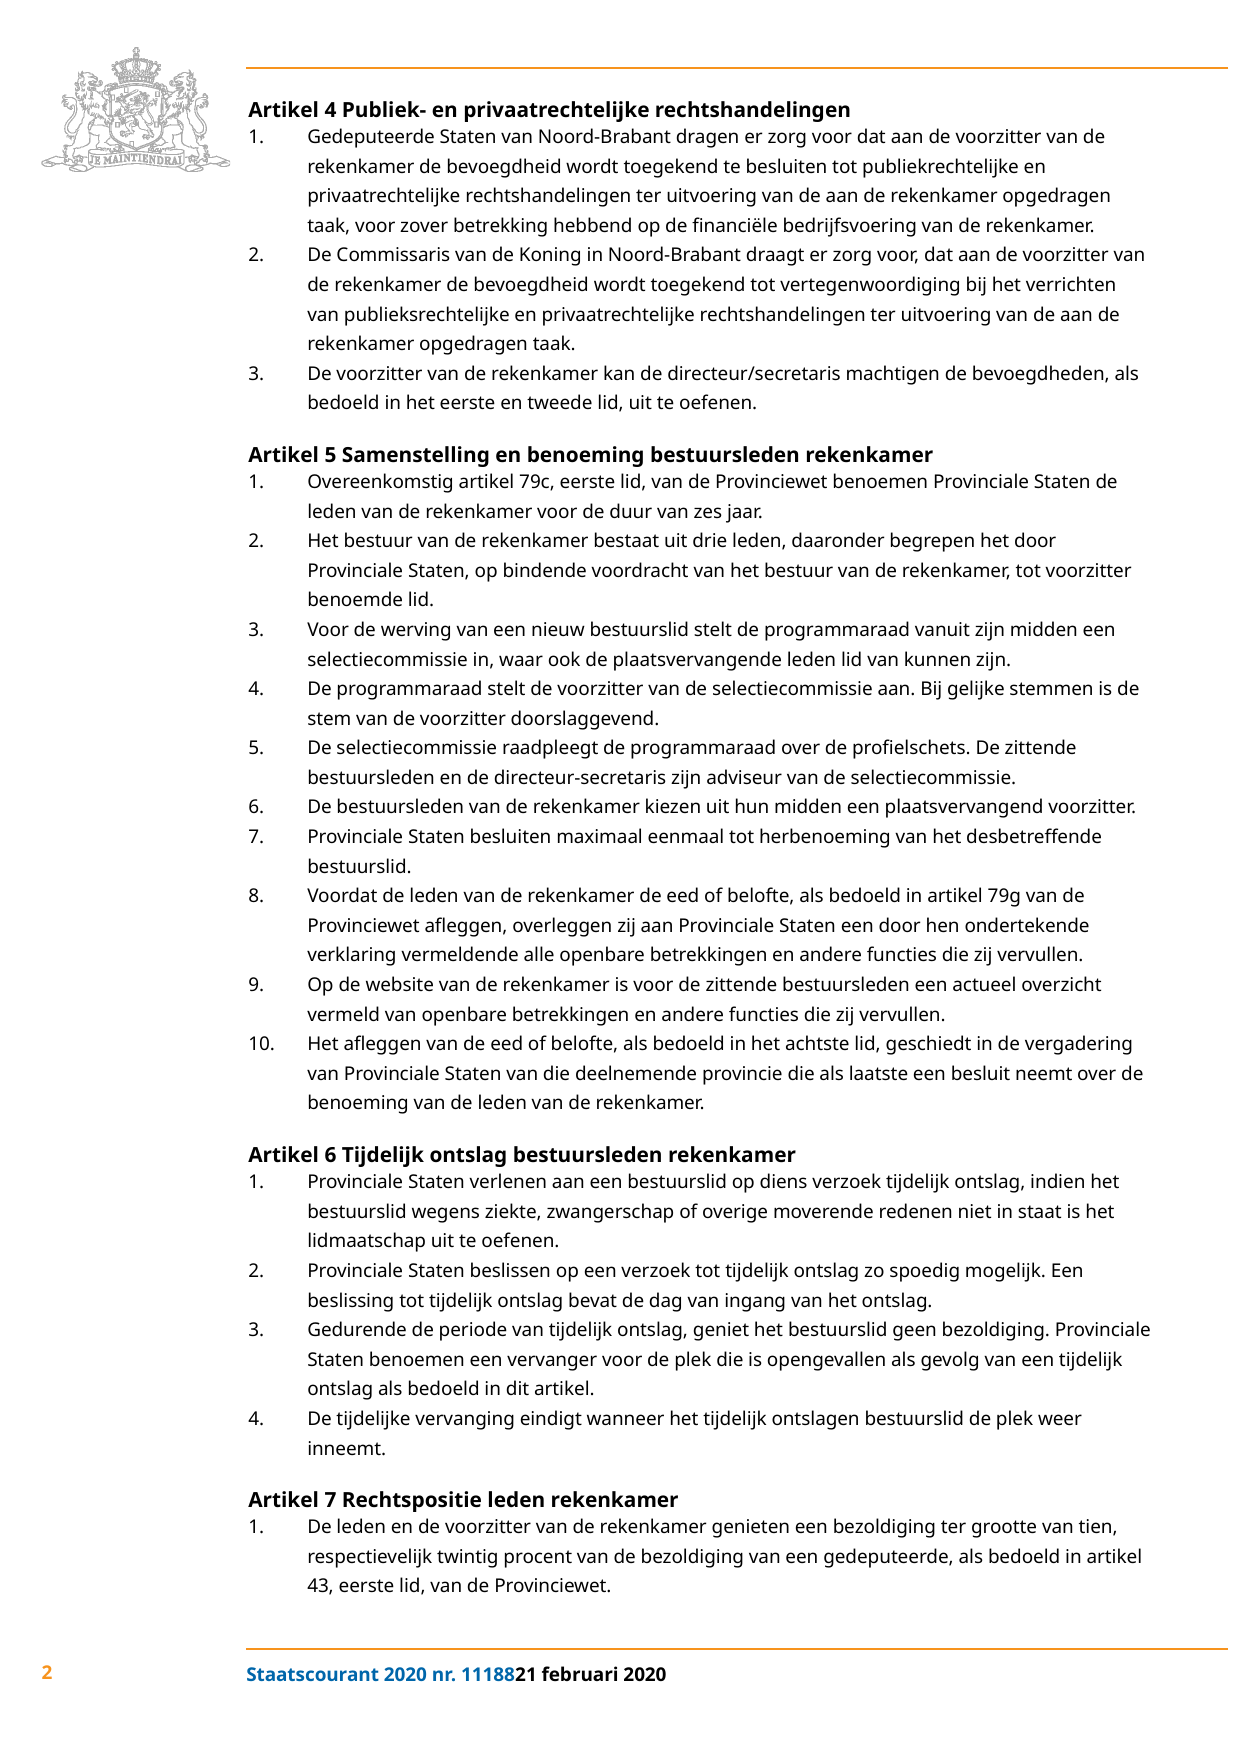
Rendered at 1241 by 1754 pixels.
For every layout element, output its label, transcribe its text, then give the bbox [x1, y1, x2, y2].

list De voorzitter van de rekenkamer kan de directeur/secretaris machtigen de bevoegdheden, als bedoeld in het eerste en tweede lid, uit te oefenen. [248, 360, 1152, 415]
text Artikel 5 Samenstelling en benoeming bestuursleden rekenkamer [248, 440, 1152, 468]
list De leden en de voorzitter van de rekenkamer genieten een bezoldiging ter grootte van tien, respectievelijk twintig procent van de bezoldiging van een gedeputeerde, als bedoeld in artikel 43, eerste lid, van de Provinciewet. [248, 1513, 1152, 1598]
list Het bestuur van de rekenkamer bestaat uit drie leden, daaronder begrepen het door Provinciale Staten, op bindende voordracht van het bestuur van de rekenkamer, tot voorzitter benoemde lid. [248, 527, 1152, 612]
list Op de website van de rekenkamer is voor de zittende bestuursleden een actueel overzicht vermeld van openbare betrekkingen en andere functies die zij vervullen. [248, 971, 1152, 1027]
list De selectiecommissie raadpleegt de programmaraad over de profielschets. De zittende bestuursleden en de directeur-secretaris zijn adviseur van de selectiecommissie. [248, 734, 1152, 790]
list Gedurende de periode van tijdelijk ontslag, geniet het bestuurslid geen bezoldiging. Provinciale Staten benoemen een vervanger voor de plek die is opengevallen als gevolg van een tijdelijk ontslag als bedoeld in dit artikel. [248, 1316, 1152, 1401]
picture [41, 47, 231, 172]
list Het afleggen van de eed of belofte, als bedoeld in het achtste lid, geschiedt in de vergadering van Provinciale Staten van die deelnemende provincie die als laatste een besluit neemt over de benoeming van de leden van de rekenkamer. [248, 1030, 1152, 1115]
list Gedeputeerde Staten van Noord-Brabant dragen er zorg voor dat aan de voorzitter van de rekenkamer de bevoegdheid wordt toegekend te besluiten tot publiekrechtelijke en privaatrechtelijke rechtshandelingen ter uitvoering van de aan de rekenkamer opgedragen taak, voor zover betrekking hebbend op de financiële bedrijfsvoering van de rekenkamer. [248, 123, 1152, 238]
list Provinciale Staten verlenen aan een bestuurslid op diens verzoek tijdelijk ontslag, indien het bestuurslid wegens ziekte, zwangerschap of overige moverende redenen niet in staat is het lidmaatschap uit te oefenen. [248, 1168, 1152, 1253]
text Artikel 6 Tijdelijk ontslag bestuursleden rekenkamer [248, 1140, 1152, 1168]
text Artikel 7 Rechtspositie leden rekenkamer [248, 1485, 1152, 1513]
list Provinciale Staten beslissen op een verzoek tot tijdelijk ontslag zo spoedig mogelijk. Een beslissing tot tijdelijk ontslag bevat de dag van ingang van het ontslag. [248, 1257, 1152, 1312]
list De Commissaris van de Koning in Noord-Brabant draagt er zorg voor, dat aan de voorzitter van de rekenkamer de bevoegdheid wordt toegekend tot vertegenwoordiging bij het verrichten van publieksrechtelijke en privaatrechtelijke rechtshandelingen ter uitvoering van de aan de rekenkamer opgedragen taak. [248, 242, 1152, 356]
list Voordat de leden van de rekenkamer de eed of belofte, als bedoeld in artikel 79g van de Provinciewet afleggen, overleggen zij aan Provinciale Staten een door hen ondertekende verklaring vermeldende alle openbare betrekkingen en andere functies die zij vervullen. [248, 882, 1152, 967]
list Provinciale Staten besluiten maximaal eenmaal tot herbenoeming van het desbetreffende bestuurslid. [248, 823, 1152, 879]
list De bestuursleden van de rekenkamer kiezen uit hun midden een plaatsvervangend voorzitter. [248, 794, 1152, 819]
list Overeenkomstig artikel 79c, eerste lid, van de Provinciewet benoemen Provinciale Staten de leden van de rekenkamer voor de duur van zes jaar. [248, 468, 1152, 524]
list De tijdelijke vervanging eindigt wanneer het tijdelijk ontslagen bestuurslid de plek weer inneemt. [248, 1405, 1152, 1460]
list De programmaraad stelt de voorzitter van de selectiecommissie aan. Bij gelijke stemmen is de stem van de voorzitter doorslaggevend. [248, 675, 1152, 731]
text Artikel 4 Publiek- en privaatrechtelijke rechtshandelingen [248, 95, 1152, 123]
list Voor de werving van een nieuw bestuurslid stelt de programmaraad vanuit zijn midden een selectiecommissie in, waar ook de plaatsvervangende leden lid van kunnen zijn. [248, 616, 1152, 672]
